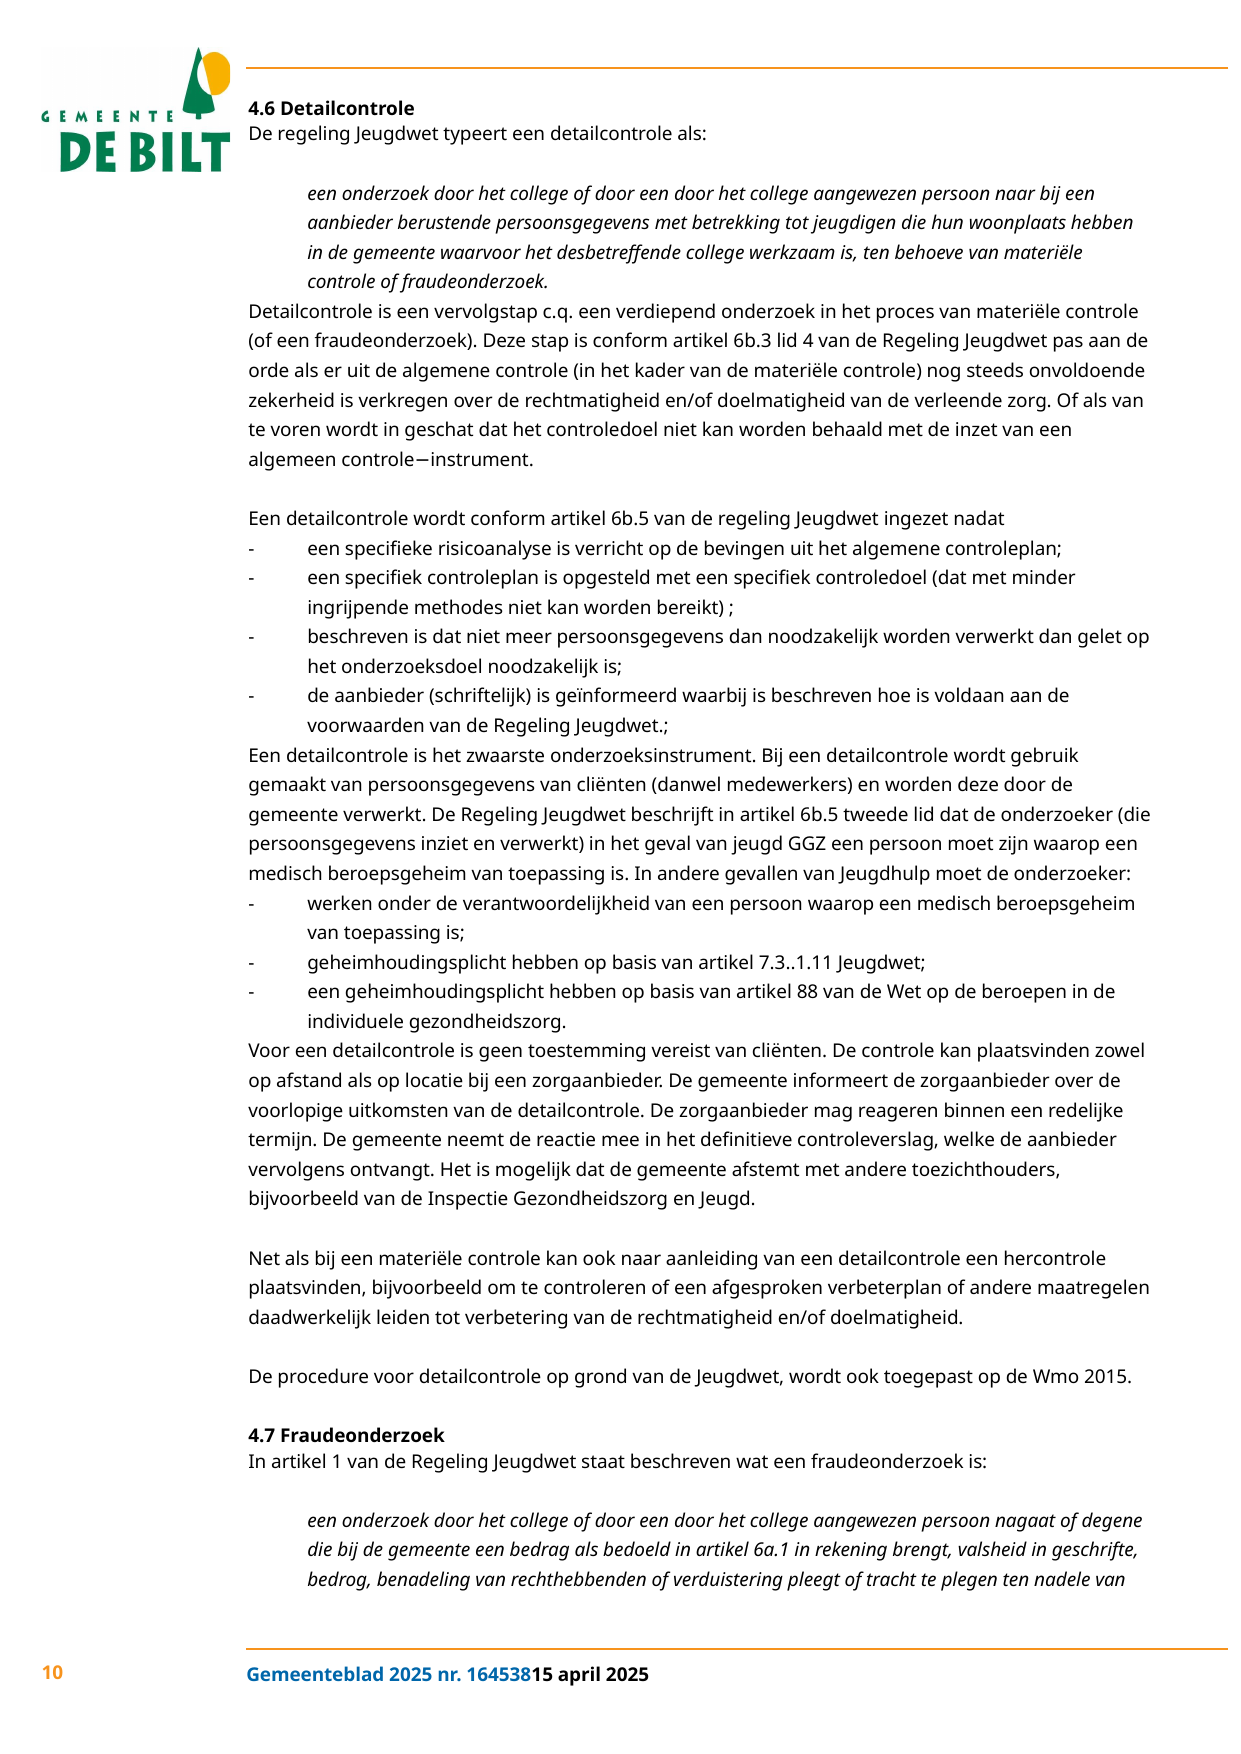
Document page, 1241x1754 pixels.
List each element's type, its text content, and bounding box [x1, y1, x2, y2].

text De regeling Jeugdwet typeert een detailcontrole als: [248, 121, 1152, 146]
text Detailcontrole is een vervolgstap c.q. een verdiepend onderzoek in het proces van materiële controle (of een fraudeonderzoek). Deze stap is conform artikel 6b.3 lid 4 van de Regeling Jeugdwet pas aan de orde als er uit de algemene controle (in het kader van de materiële controle) nog steeds onvoldoende zekerheid is verkregen over de rechtmatigheid en/of doelmatigheid van de verleende zorg. Of als van te voren wordt in geschat dat het controledoel niet kan worden behaald met de inzet van een algemeen controle−instrument. [248, 298, 1152, 472]
list een onderzoek door het college of door een door het college aangewezen persoon naar bij een aanbieder berustende persoonsgegevens met betrekking tot jeugdigen die hun woonplaats hebben in de gemeente waarvoor het desbetreffende college werkzaam is, ten behoeve van materiële controle of fraudeonderzoek. [248, 180, 1152, 294]
text Net als bij een materiële controle kan ook naar aanleiding van een detailcontrole een hercontrole plaatsvinden, bijvoorbeeld om te controleren of een afgesproken verbeterplan of andere maatregelen daadwerkelijk leiden tot verbetering van de rechtmatigheid en/of doelmatigheid. [248, 1245, 1152, 1329]
text Voor een detailcontrole is geen toestemming vereist van cliënten. De controle kan plaatsvinden zowel op afstand als op locatie bij een zorgaanbieder. De gemeente informeert de zorgaanbieder over de voorlopige uitkomsten van de detailcontrole. De zorgaanbieder mag reageren binnen een redelijke termijn. De gemeente neemt de reactie mee in het definitieve controleverslag, welke de aanbieder vervolgens ontvangt. Het is mogelijk dat de gemeente afstemt met andere toezichthouders, bijvoorbeeld van de Inspectie Gezondheidszorg en Jeugd. [248, 1038, 1152, 1211]
text Een detailcontrole wordt conform artikel 6b.5 van de regeling Jeugdwet ingezet nadat [248, 505, 1152, 531]
list een specifieke risicoanalyse is verricht op de bevingen uit het algemene controleplan; [248, 535, 1152, 560]
list beschreven is dat niet meer persoonsgegevens dan noodzakelijk worden verwerkt dan gelet op het onderzoeksdoel noodzakelijk is; [248, 623, 1152, 679]
list een onderzoek door het college of door een door het college aangewezen persoon nagaat of degene die bij de gemeente een bedrag als bedoeld in artikel 6a.1 in rekening brengt, valsheid in geschrifte, bedrog, benadeling van rechthebbenden of verduistering pleegt of tracht te plegen ten nadele van [248, 1507, 1152, 1592]
text De procedure voor detailcontrole op grond van de Jeugdwet, wordt ook toegepast op de Wmo 2015. [248, 1363, 1152, 1389]
list geheimhoudingsplicht hebben op basis van artikel 7.3..1.11 Jeugdwet; [248, 949, 1152, 974]
text In artikel 1 van de Regeling Jeugdwet staat beschreven wat een fraudeonderzoek is: [248, 1448, 1152, 1474]
list de aanbieder (schriftelijk) is geïnformeerd waarbij is beschreven hoe is voldaan aan de voorwaarden van de Regeling Jeugdwet.; [248, 683, 1152, 738]
list werken onder de verantwoordelijkheid van een persoon waarop een medisch beroepsgeheim van toepassing is; [248, 890, 1152, 945]
list een geheimhoudingsplicht hebben op basis van artikel 88 van de Wet op de beroepen in de individuele gezondheidszorg. [248, 978, 1152, 1034]
text 4.6 Detailcontrole [248, 95, 1152, 121]
text Een detailcontrole is het zwaarste onderzoeksinstrument. Bij een detailcontrole wordt gebruik gemaakt van persoonsgegevens van cliënten (danwel medewerkers) en worden deze door de gemeente verwerkt. De Regeling Jeugdwet beschrijft in artikel 6b.5 tweede lid dat de onderzoeker (die persoonsgegevens inziet en verwerkt) in het geval van jeugd GGZ een persoon moet zijn waarop een medisch beroepsgeheim van toepassing is. In andere gevallen van Jeugdhulp moet de onderzoeker: [248, 742, 1152, 886]
text 4.7 Fraudeonderzoek [248, 1422, 1152, 1448]
list een specifiek controleplan is opgesteld met een specifiek controledoel (dat met minder ingrijpende methodes niet kan worden bereikt) ; [248, 564, 1152, 619]
picture [41, 47, 231, 172]
